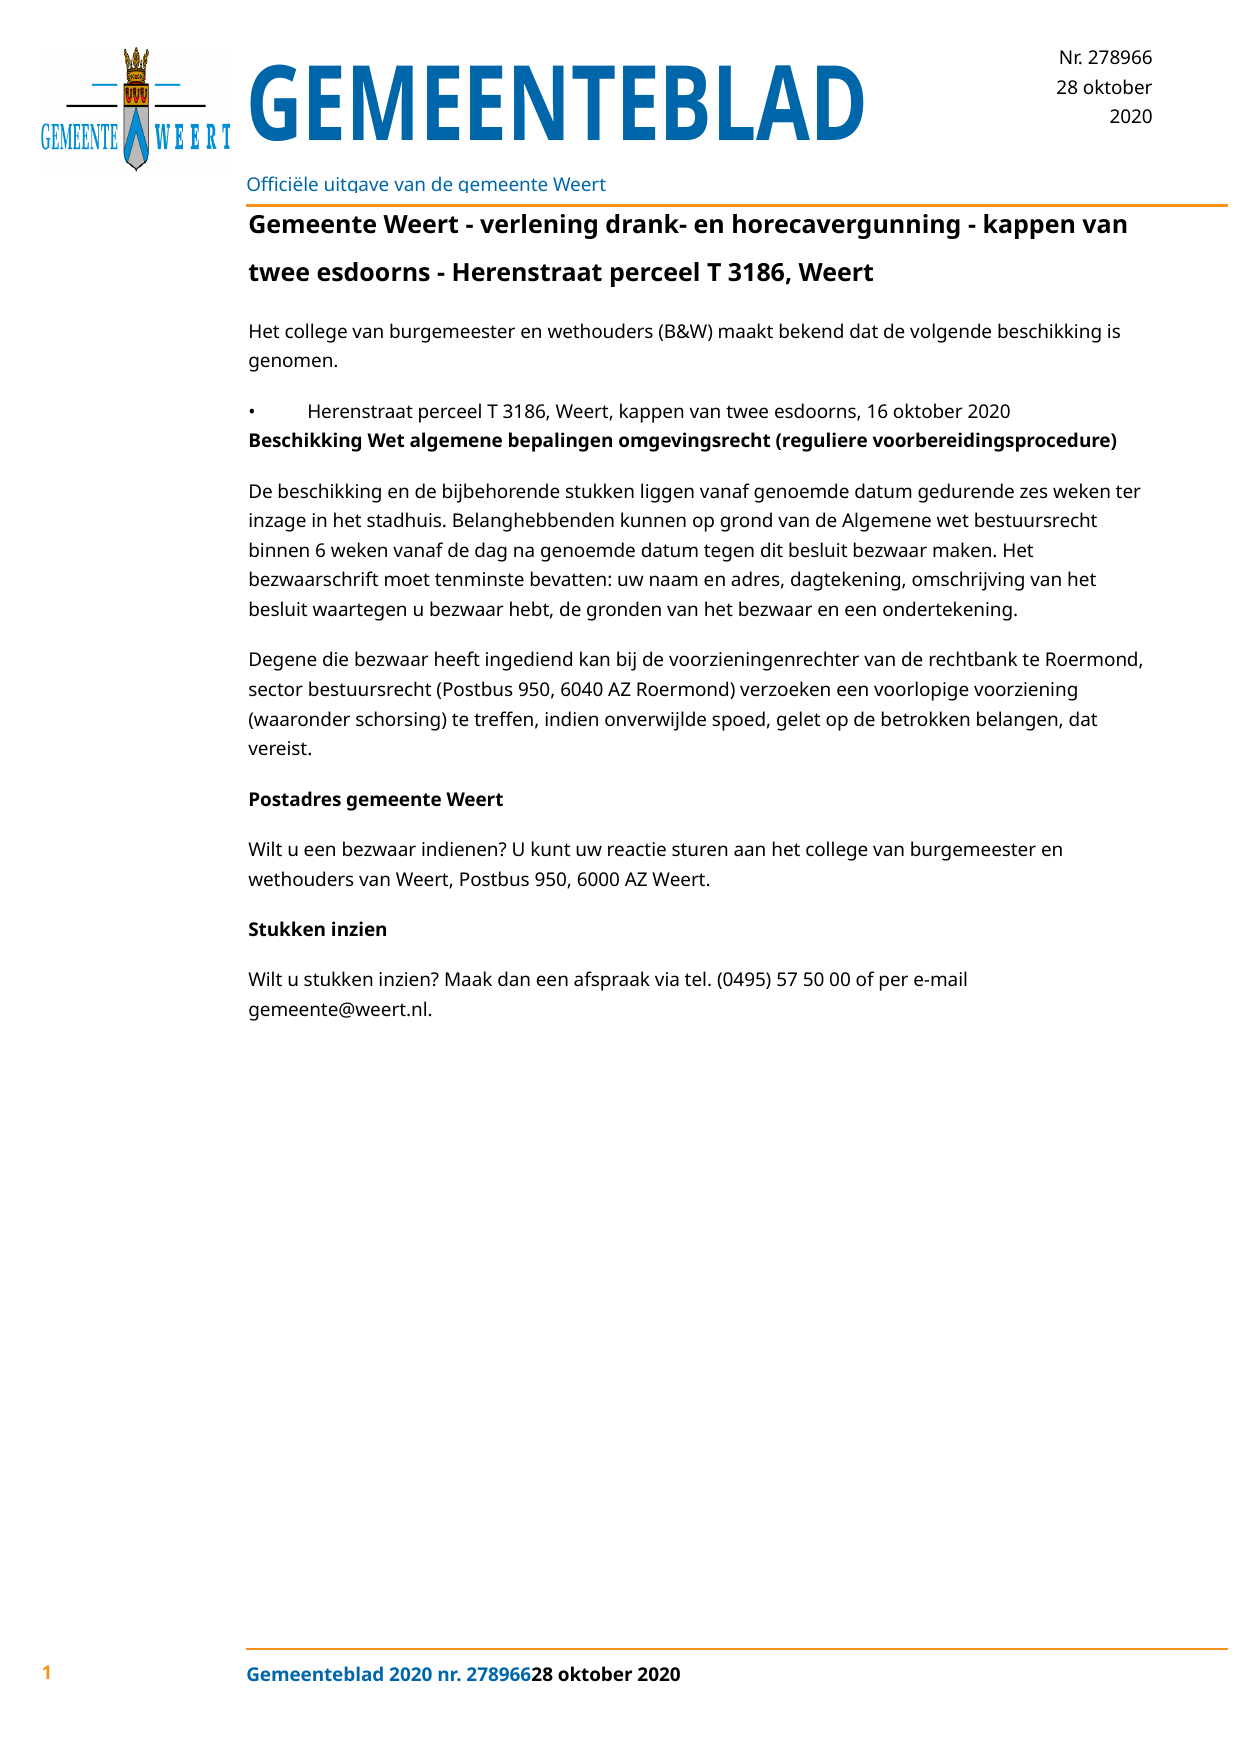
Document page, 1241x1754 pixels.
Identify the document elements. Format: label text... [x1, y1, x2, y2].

text Postadres gemeente Weert [248, 786, 1152, 812]
text Gemeente Weert - verlening drank- en horecavergunning - kappen van twee esdoorns - Herenstraat perceel T 3186, Weert [248, 207, 1152, 288]
text Degene die bezwaar heeft ingediend kan bij de voorzieningenrechter van de rechtbank te Roermond, sector bestuursrecht (Postbus 950, 6040 AZ Roermond) verzoeken een voorlopige voorziening (waaronder schorsing) te treffen, indien onverwijlde spoed, gelet op de betrokken belangen, dat vereist. [248, 647, 1152, 761]
text Het college van burgemeester en wethouders (B&W) maakt bekend dat de volgende beschikking is genomen. [248, 318, 1152, 373]
text Wilt u een bezwaar indienen? U kunt uw reactie sturen aan het college van burgemeester en wethouders van Weert, Postbus 950, 6000 AZ Weert. [248, 836, 1152, 892]
text Stukken inzien [248, 916, 1152, 942]
list Herenstraat perceel T 3186, Weert, kappen van twee esdoorns, 16 oktober 2020 [248, 398, 1152, 424]
text Wilt u stukken inzien? Maak dan een afspraak via tel. (0495) 57 50 00 of per e-mail gemeente@weert.nl. [248, 967, 1152, 1022]
text Beschikking Wet algemene bepalingen omgevingsrecht (reguliere voorbereidingsprocedure) [248, 427, 1152, 453]
text De beschikking en de bijbehorende stukken liggen vanaf genoemde datum gedurende zes weken ter inzage in het stadhuis. Belanghebbenden kunnen op grond van de Algemene wet bestuursrecht binnen 6 weken vanaf de dag na genoemde datum tegen dit besluit bezwaar maken. Het bezwaarschrift moet tenminste bevatten: uw naam en adres, dagtekening, omschrijving van het besluit waartegen u bezwaar hebt, de gronden van het bezwaar en een ondertekening. [248, 478, 1152, 622]
picture [41, 47, 231, 172]
